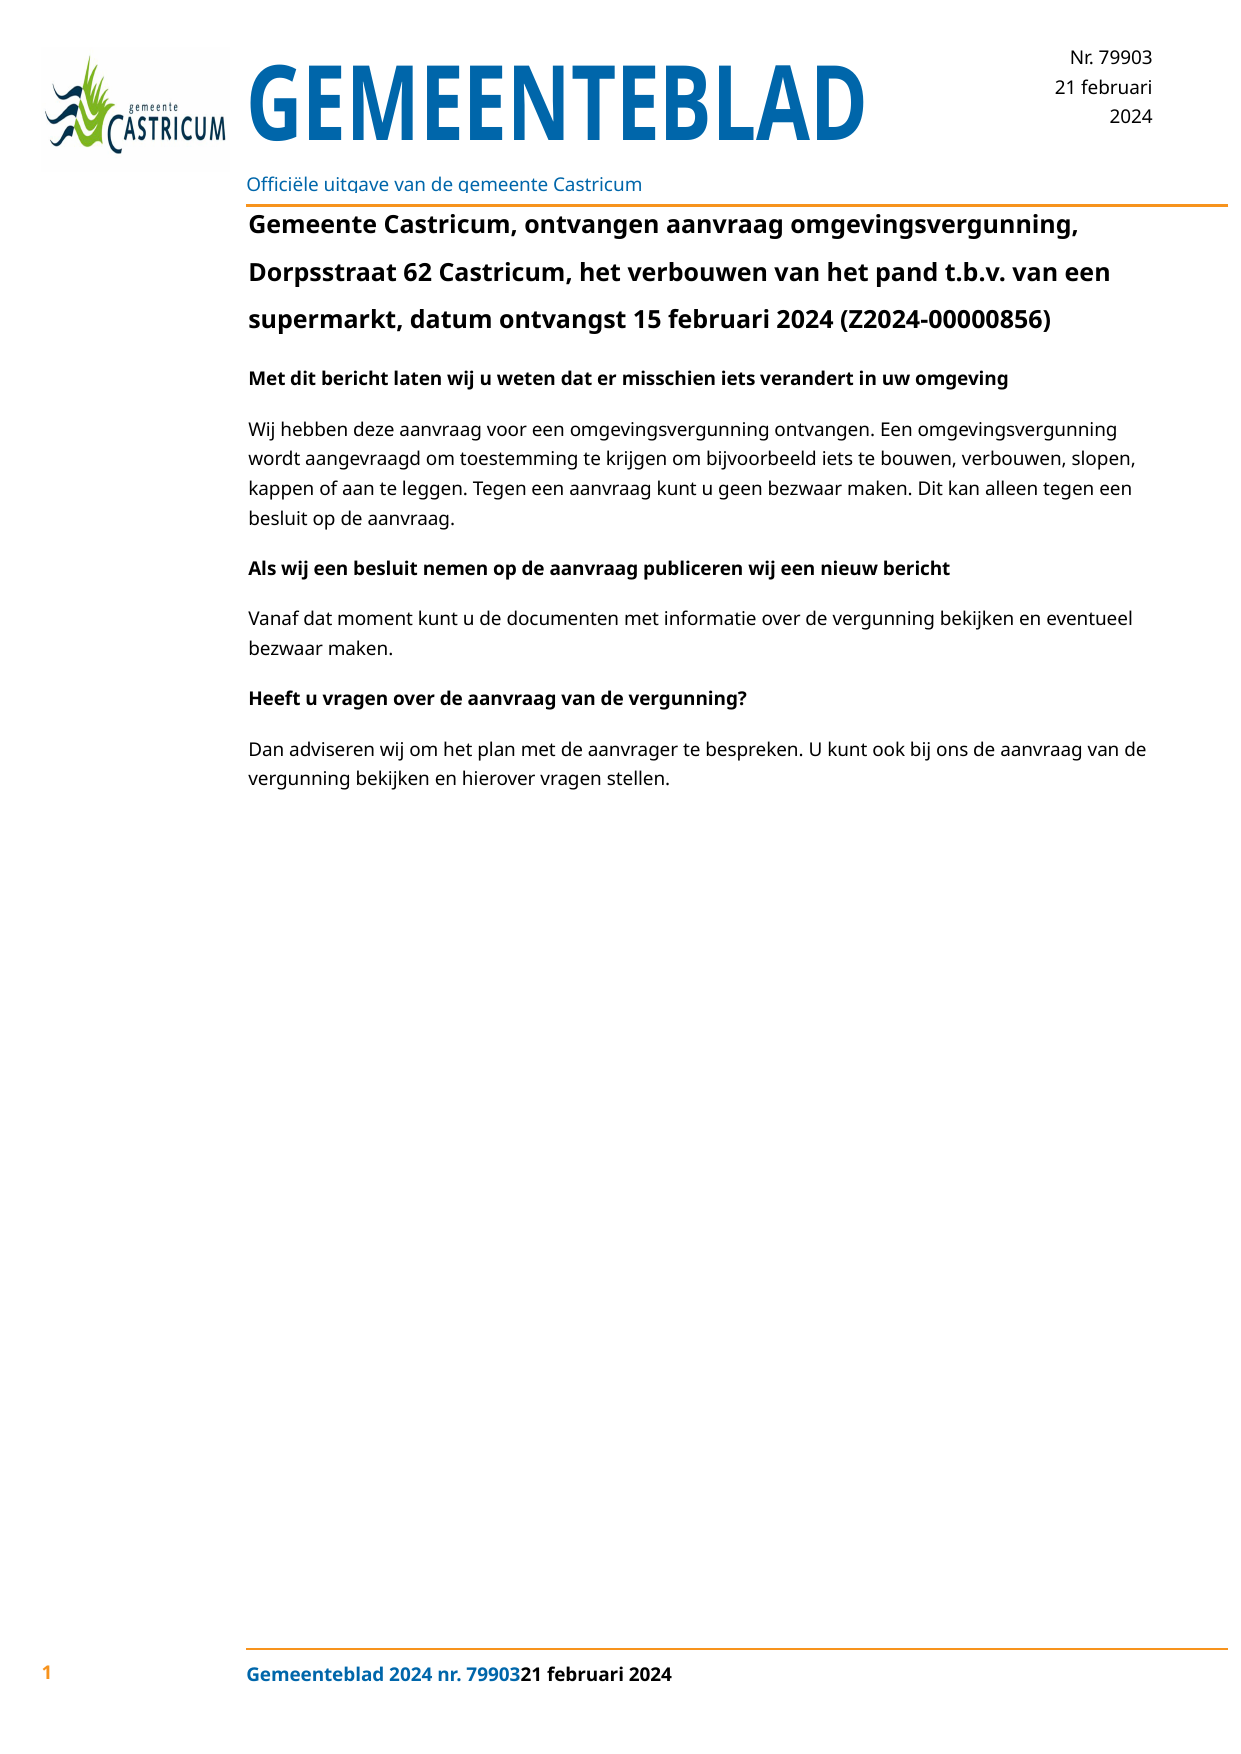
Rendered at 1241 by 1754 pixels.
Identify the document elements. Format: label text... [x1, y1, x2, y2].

text Als wij een besluit nemen op de aanvraag publiceren wij een nieuw bericht [248, 555, 1152, 581]
picture [41, 47, 231, 172]
text Dan adviseren wij om het plan met de aanvrager te bespreken. U kunt ook bij ons de aanvraag van de vergunning bekijken en hierover vragen stellen. [248, 736, 1152, 791]
text Wij hebben deze aanvraag voor een omgevingsvergunning ontvangen. Een omgevingsvergunning wordt aangevraagd om toestemming te krijgen om bijvoorbeeld iets te bouwen, verbouwen, slopen, kappen of aan te leggen. Tegen een aanvraag kunt u geen bezwaar maken. Dit kan alleen tegen een besluit op de aanvraag. [248, 416, 1152, 530]
text Met dit bericht laten wij u weten dat er misschien iets verandert in uw omgeving [248, 366, 1152, 391]
text Vanaf dat moment kunt u de documenten met informatie over de vergunning bekijken en eventueel bezwaar maken. [248, 606, 1152, 661]
text Heeft u vragen over de aanvraag van de vergunning? [248, 686, 1152, 711]
text Gemeente Castricum, ontvangen aanvraag omgevingsvergunning, Dorpsstraat 62 Castricum, het verbouwen van het pand t.b.v. van een supermarkt, datum ontvangst 15 februari 2024 (Z2024-00000856) [248, 207, 1152, 336]
